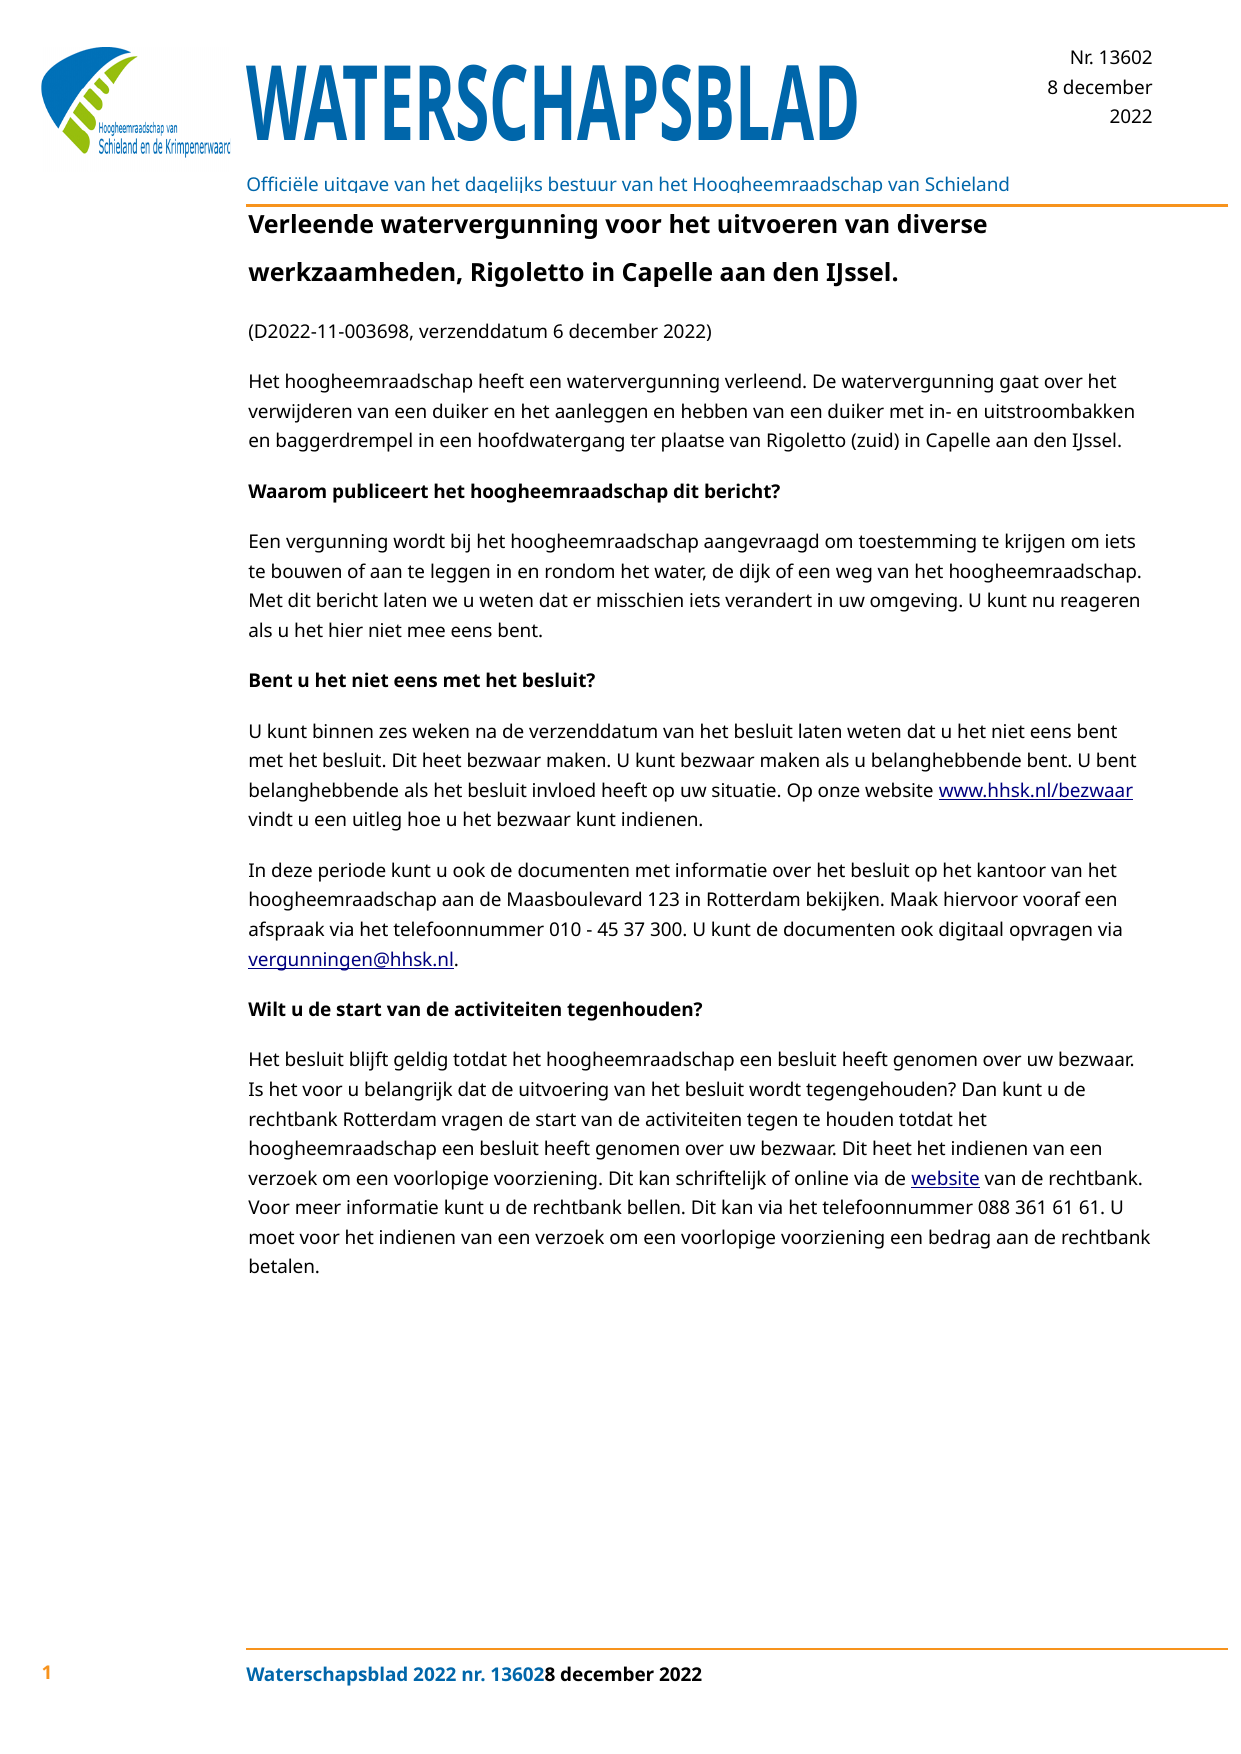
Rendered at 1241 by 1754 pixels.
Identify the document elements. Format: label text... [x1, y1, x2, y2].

text Het hoogheemraadschap heeft een watervergunning verleend. De watervergunning gaat over het verwijderen van een duiker en het aanleggen en hebben van een duiker met in- en uitstroombakken en baggerdrempel in een hoofdwatergang ter plaatse van Rigoletto (zuid) in Capelle aan den IJssel. [248, 368, 1152, 453]
text Waarom publiceert het hoogheemraadschap dit bericht? [248, 478, 1152, 504]
text In deze periode kunt u ook de documenten met informatie over het besluit op het kantoor van het hoogheemraadschap aan de Maasboulevard 123 in Rotterdam bekijken. Maak hiervoor vooraf een afspraak via het telefoonnummer 010 - 45 37 300. U kunt de documenten ook digitaal opvragen via vergunningen@hhsk.nl. [248, 857, 1152, 972]
text Wilt u de start van de activiteiten tegenhouden? [248, 996, 1152, 1022]
picture [41, 47, 231, 172]
text Verleende watervergunning voor het uitvoeren van diverse werkzaamheden, Rigoletto in Capelle aan den IJssel. [248, 207, 1152, 288]
text Bent u het niet eens met het besluit? [248, 667, 1152, 693]
text U kunt binnen zes weken na de verzenddatum van het besluit laten weten dat u het niet eens bent met het besluit. Dit heet bezwaar maken. U kunt bezwaar maken als u belanghebbende bent. U bent belanghebbende als het besluit invloed heeft op uw situatie. Op onze website www.hhsk.nl/bezwaar vindt u een uitleg hoe u het bezwaar kunt indienen. [248, 718, 1152, 832]
text (D2022-11-003698, verzenddatum 6 december 2022) [248, 318, 1152, 344]
text Het besluit blijft geldig totdat het hoogheemraadschap een besluit heeft genomen over uw bezwaar. Is het voor u belangrijk dat de uitvoering van het besluit wordt tegengehouden? Dan kunt u de rechtbank Rotterdam vragen de start van de activiteiten tegen te houden totdat het hoogheemraadschap een besluit heeft genomen over uw bezwaar. Dit heet het indienen van een verzoek om een voorlopige voorziening. Dit kan schriftelijk of online via de website van de rechtbank. Voor meer informatie kunt u de rechtbank bellen. Dit kan via het telefoonnummer 088 361 61 61. U moet voor het indienen van een verzoek om een voorlopige voorziening een bedrag aan de rechtbank betalen. [248, 1047, 1152, 1279]
text Een vergunning wordt bij het hoogheemraadschap aangevraagd om toestemming te krijgen om iets te bouwen of aan te leggen in en rondom het water, de dijk of een weg van het hoogheemraadschap. Met dit bericht laten we u weten dat er misschien iets verandert in uw omgeving. U kunt nu reageren als u het hier niet mee eens bent. [248, 528, 1152, 643]
